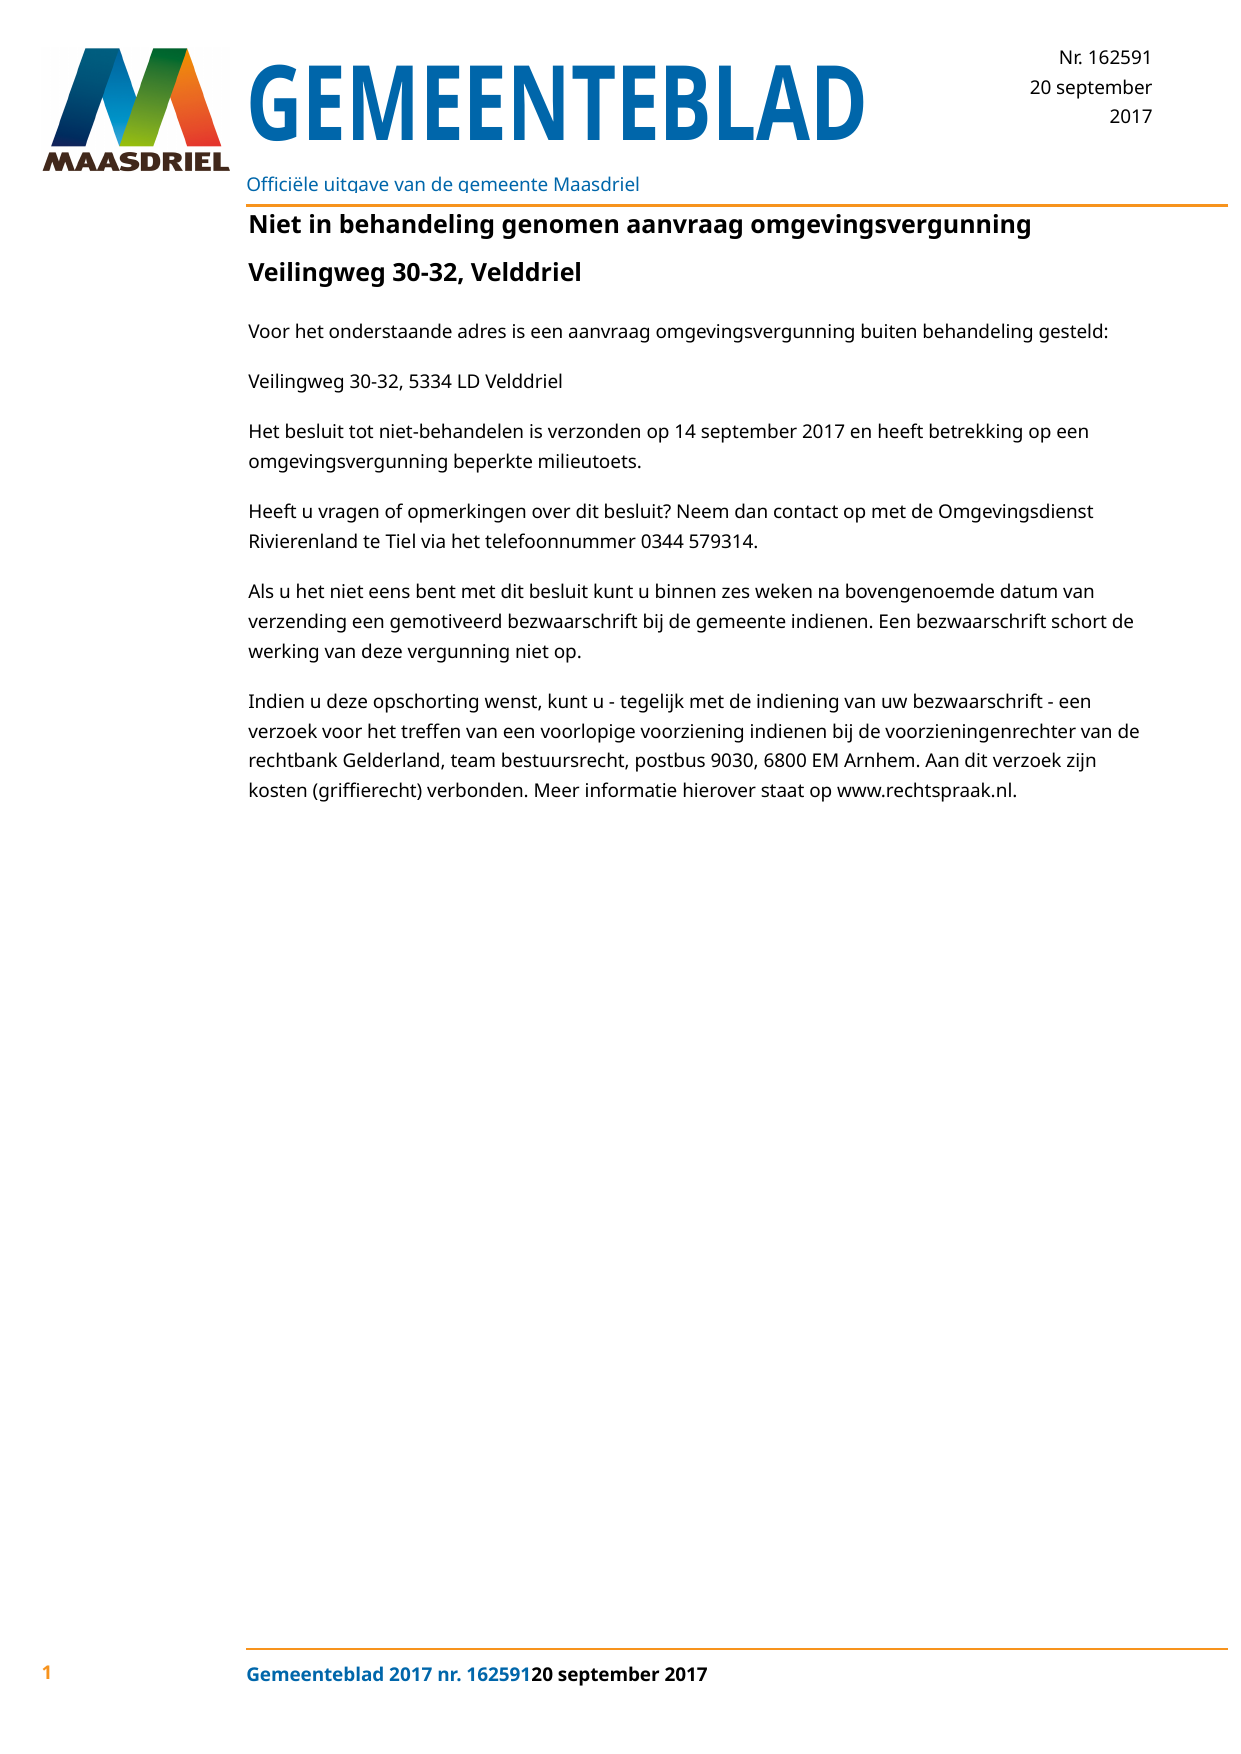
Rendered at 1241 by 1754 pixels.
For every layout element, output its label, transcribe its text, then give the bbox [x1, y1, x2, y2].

text Indien u deze opschorting wenst, kunt u - tegelijk met de indiening van uw bezwaarschrift - een verzoek voor het treffen van een voorlopige voorziening indienen bij de voorzieningenrechter van de rechtbank Gelderland, team bestuursrecht, postbus 9030, 6800 EM Arnhem. Aan dit verzoek zijn kosten (griffierecht) verbonden. Meer informatie hierover staat op www.rechtspraak.nl. [248, 688, 1152, 803]
text Veilingweg 30-32, 5334 LD Velddriel [248, 368, 1152, 394]
text Het besluit tot niet-behandelen is verzonden op 14 september 2017 en heeft betrekking op een omgevingsvergunning beperkte milieutoets. [248, 419, 1152, 474]
text Heeft u vragen of opmerkingen over dit besluit? Neem dan contact op met de Omgevingsdienst Rivierenland te Tiel via het telefoonnummer 0344 579314. [248, 499, 1152, 554]
text Voor het onderstaande adres is een aanvraag omgevingsvergunning buiten behandeling gesteld: [248, 318, 1152, 344]
text Als u het niet eens bent met dit besluit kunt u binnen zes weken na bovengenoemde datum van verzending een gemotiveerd bezwaarschrift bij de gemeente indienen. Een bezwaarschrift schort de werking van deze vergunning niet op. [248, 579, 1152, 664]
text Niet in behandeling genomen aanvraag omgevingsvergunning Veilingweg 30-32, Velddriel [248, 207, 1152, 288]
picture [41, 47, 231, 172]
